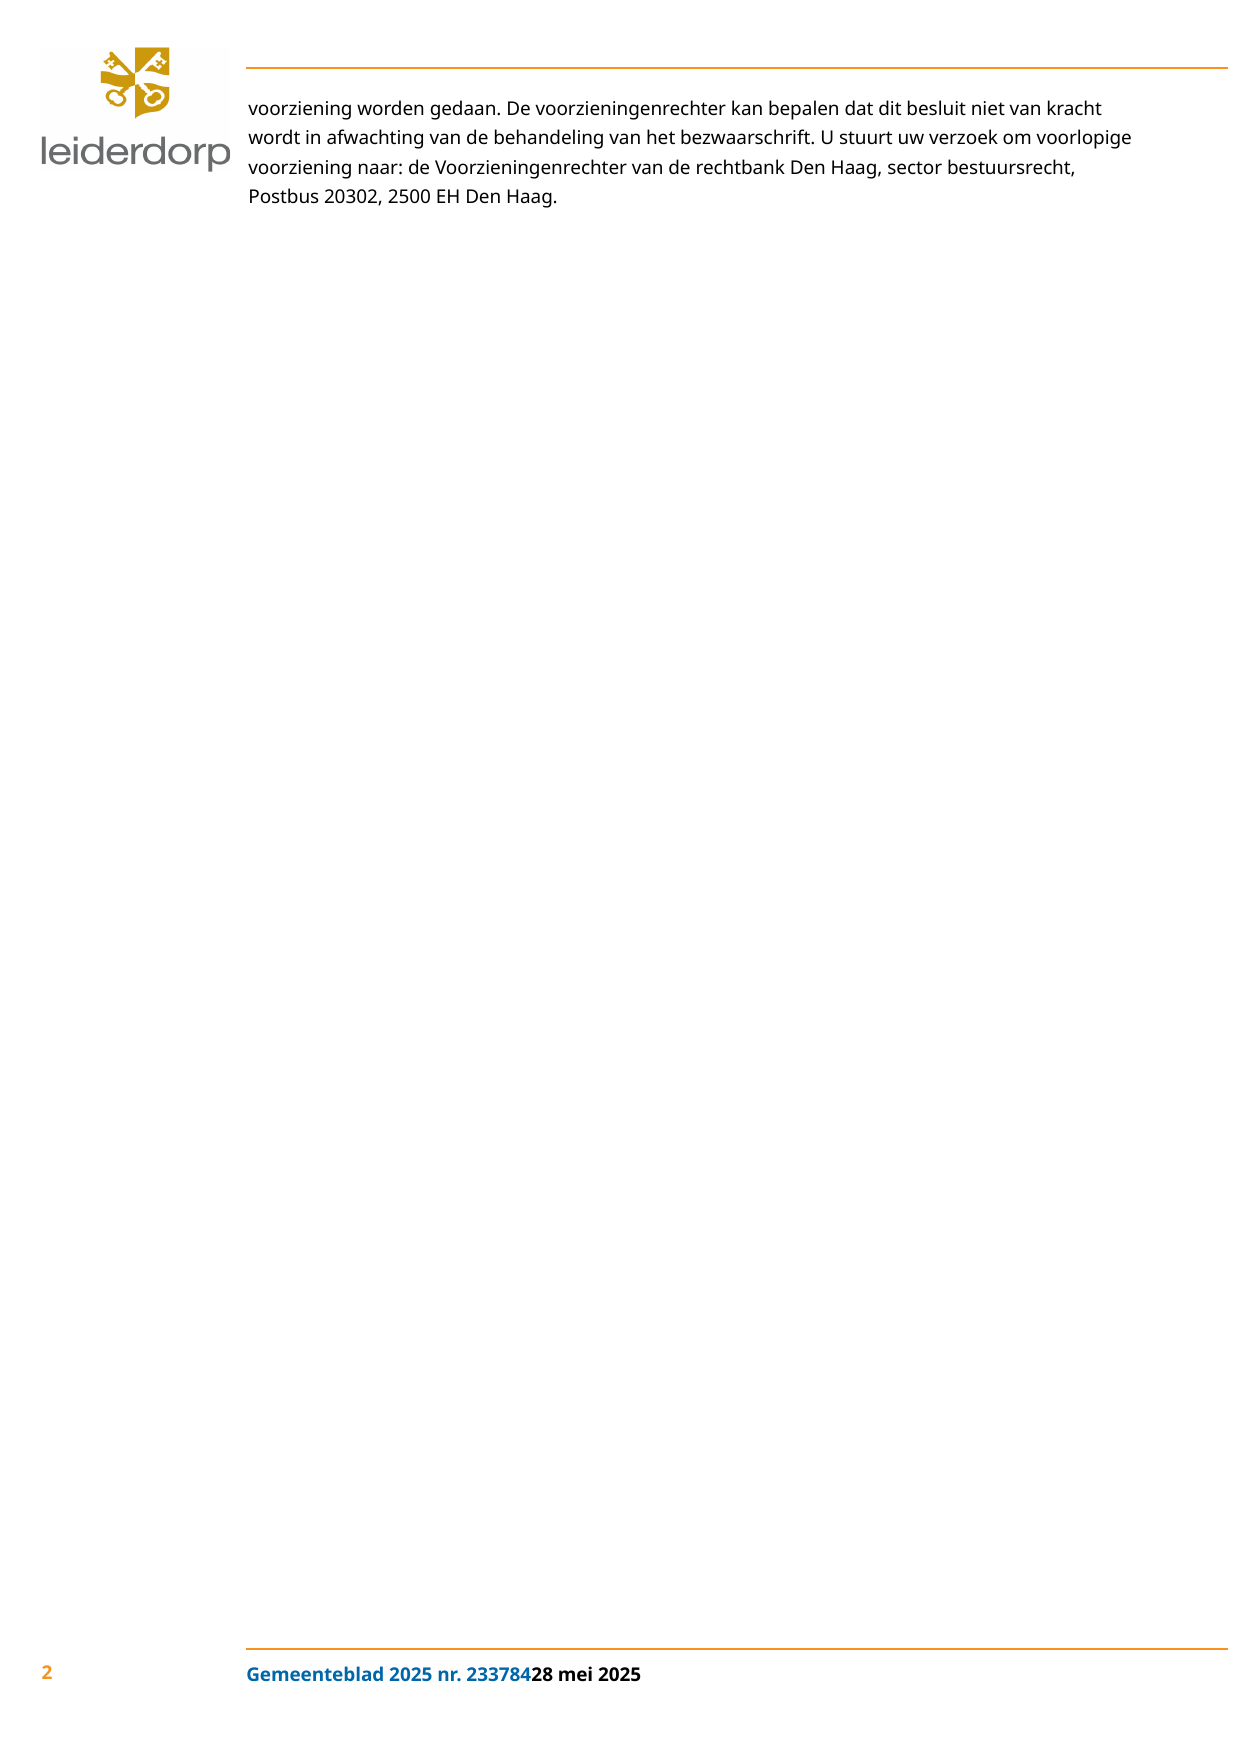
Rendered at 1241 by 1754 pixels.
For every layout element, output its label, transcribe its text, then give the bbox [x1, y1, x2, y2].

picture [41, 47, 231, 172]
text voorziening worden gedaan. De voorzieningenrechter kan bepalen dat dit besluit niet van kracht wordt in afwachting van de behandeling van het bezwaarschrift. U stuurt uw verzoek om voorlopige voorziening naar: de Voorzieningenrechter van de rechtbank Den Haag, sector bestuursrecht, Postbus 20302, 2500 EH Den Haag. [248, 95, 1152, 209]
